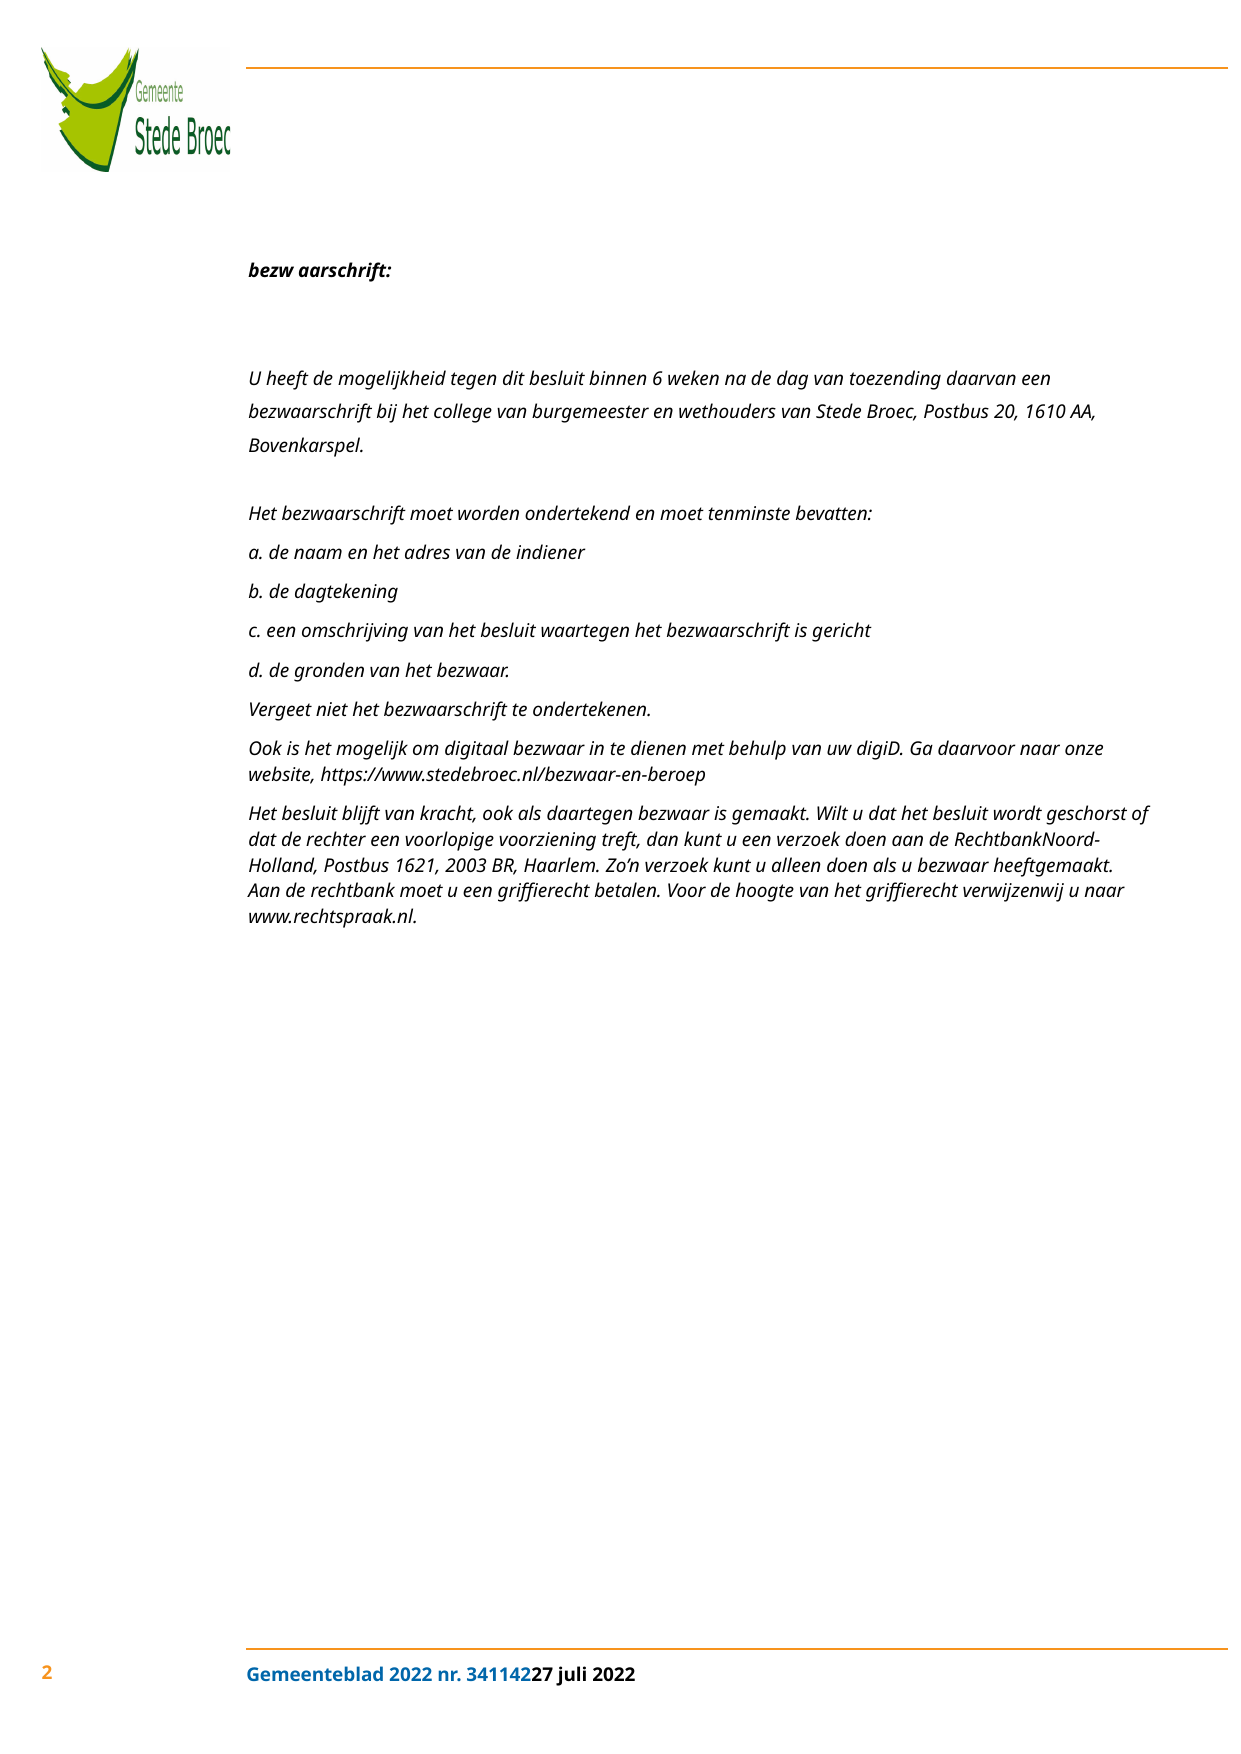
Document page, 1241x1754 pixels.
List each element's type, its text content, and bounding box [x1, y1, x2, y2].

picture [41, 47, 231, 172]
text Ook is het mogelijk om digitaal bezwaar in te dienen met behulp van uw digiD. Ga daarvoor naar onze website, https://www.stedebroec.nl/bezwaar-en-beroep [248, 735, 1152, 787]
text c. een omschrijving van het besluit waartegen het bezwaarschrift is gericht [248, 617, 1152, 643]
text b. de dagtekening [248, 578, 1152, 604]
text a. de naam en het adres van de indiener [248, 539, 1152, 565]
text bezw aarschrift: [248, 257, 1152, 283]
text Het besluit blijft van kracht, ook als daartegen bezwaar is gemaakt. Wilt u dat het besluit wordt geschorst of dat de rechter een voorlopige voorziening treft, dan kunt u een verzoek doen aan de RechtbankNoord-Holland, Postbus 1621, 2003 BR, Haarlem. Zo’n verzoek kunt u alleen doen als u bezwaar heeftgemaakt. Aan de rechtbank moet u een griffierecht betalen. Voor de hoogte van het griffierecht verwijzenwij u naar www.rechtspraak.nl. [248, 800, 1152, 929]
text Het bezwaarschrift moet worden ondertekend en moet tenminste bevatten: [248, 500, 1152, 525]
text U heeft de mogelijkheid tegen dit besluit binnen 6 weken na de dag van toezending daarvan een bezwaarschrift bij het college van burgemeester en wethouders van Stede Broec, Postbus 20, 1610 AA, Bovenkarspel. [248, 365, 1152, 458]
text d. de gronden van het bezwaar. [248, 657, 1152, 682]
text Vergeet niet het bezwaarschrift te ondertekenen. [248, 696, 1152, 722]
